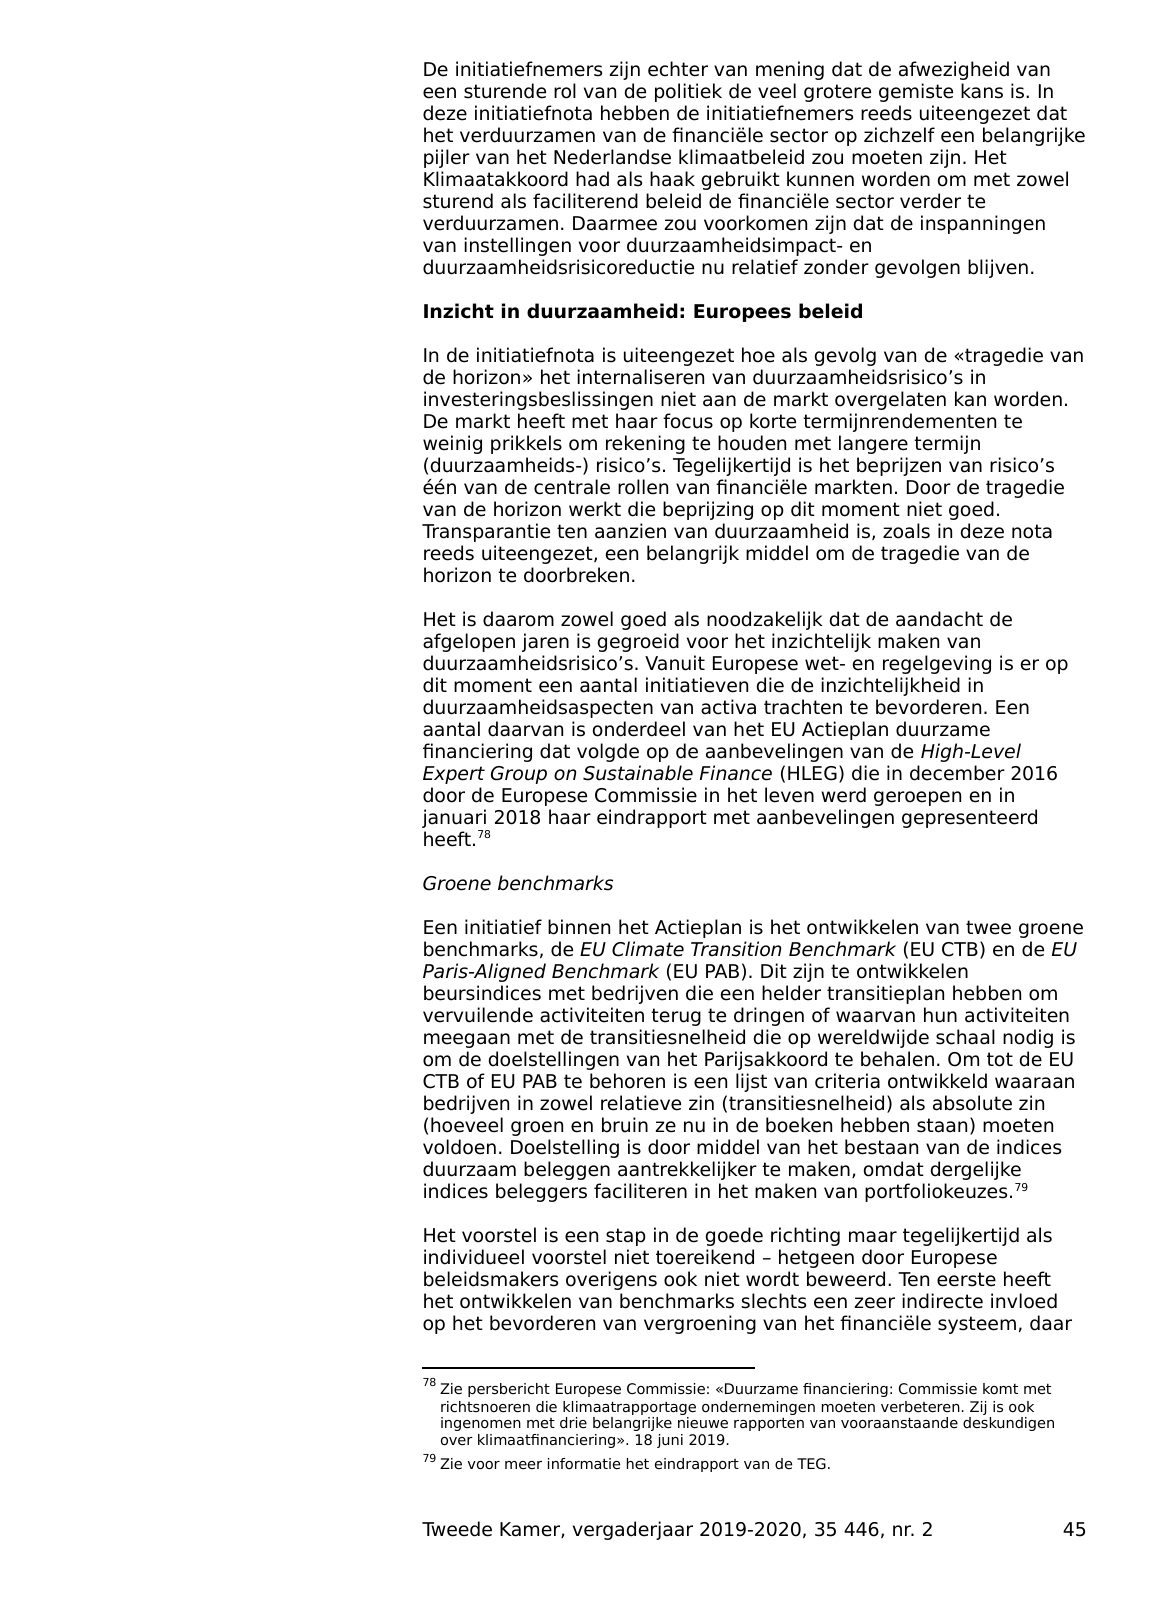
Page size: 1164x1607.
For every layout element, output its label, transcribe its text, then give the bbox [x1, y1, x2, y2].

subtitle Groene benchmarks [422, 873, 1087, 895]
text De initiatiefnemers zijn echter van mening dat de afwezigheid van een sturende rol van de politiek de veel grotere gemiste kans is. In deze initiatiefnota hebben de initiatiefnemers reeds uiteengezet dat het verduurzamen van de financiële sector op zichzelf een belangrijke pijler van het Nederlandse klimaatbeleid zou moeten zijn. Het Klimaatakkoord had als haak gebruikt kunnen worden om met zowel sturend als faciliterend beleid de financiële sector verder te verduurzamen. Daarmee zou voorkomen zijn dat de inspanningen van instellingen voor duurzaamheidsimpact- en duurzaamheidsrisicoreductie nu relatief zonder gevolgen blijven. [422, 59, 1087, 279]
text In de initiatiefnota is uiteengezet hoe als gevolg van de «tragedie van de horizon» het internaliseren van duurzaamheidsrisico’s in investeringsbeslissingen niet aan de markt overgelaten kan worden. De markt heeft met haar focus op korte termijnrendementen te weinig prikkels om rekening te houden met langere termijn (duurzaamheids-) risico’s. Tegelijkertijd is het beprijzen van risico’s één van de centrale rollen van financiële markten. Door de tragedie van de horizon werkt die beprijzing op dit moment niet goed. Transparantie ten aanzien van duurzaamheid is, zoals in deze nota reeds uiteengezet, een belangrijk middel om de tragedie van de horizon te doorbreken. [422, 345, 1087, 587]
text Het voorstel is een stap in de goede richting maar tegelijkertijd als individueel voorstel niet toereikend – hetgeen door Europese beleidsmakers overigens ook niet wordt beweerd. Ten eerste heeft het ontwikkelen van benchmarks slechts een zeer indirecte invloed op het bevorderen van vergroening van het financiële systeem, daar [422, 1225, 1087, 1335]
text Zie voor meer informatie het eindrapport van de TEG. [422, 1452, 1087, 1474]
text Zie persbericht Europese Commissie: «Duurzame financiering: Commissie komt met richtsnoeren die klimaatrapportage ondernemingen moeten verbeteren. Zij is ook ingenomen met drie belangrijke nieuwe rapporten van vooraanstaande deskundigen over klimaatfinanciering». 18 juni 2019. [422, 1377, 1087, 1449]
text Een initiatief binnen het Actieplan is het ontwikkelen van twee groene benchmarks, de EU Climate Transition Benchmark (EU CTB) en de EU Paris-Aligned Benchmark (EU PAB). Dit zijn te ontwikkelen beursindices met bedrijven die een helder transitieplan hebben om vervuilende activiteiten terug te dringen of waarvan hun activiteiten meegaan met de transitiesnelheid die op wereldwijde schaal nodig is om de doelstellingen van het Parijsakkoord te behalen. Om tot de EU CTB of EU PAB te behoren is een lijst van criteria ontwikkeld waaraan bedrijven in zowel relatieve zin (transitiesnelheid) als absolute zin (hoeveel groen en bruin ze nu in de boeken hebben staan) moeten voldoen. Doelstelling is door middel van het bestaan van de indices duurzaam beleggen aantrekkelijker te maken, omdat dergelijke indices beleggers faciliteren in het maken van portfoliokeuzes. [422, 917, 1087, 1203]
subtitle Inzicht in duurzaamheid: Europees beleid [422, 301, 1087, 323]
text Het is daarom zowel goed als noodzakelijk dat de aandacht de afgelopen jaren is gegroeid voor het inzichtelijk maken van duurzaamheidsrisico’s. Vanuit Europese wet- en regelgeving is er op dit moment een aantal initiatieven die de inzichtelijkheid in duurzaamheidsaspecten van activa trachten te bevorderen. Een aantal daarvan is onderdeel van het EU Actieplan duurzame financiering dat volgde op de aanbevelingen van de High-Level Expert Group on Sustainable Finance (HLEG) die in december 2016 door de Europese Commissie in het leven werd geroepen en in januari 2018 haar eindrapport met aanbevelingen gepresenteerd heeft. [422, 609, 1087, 851]
